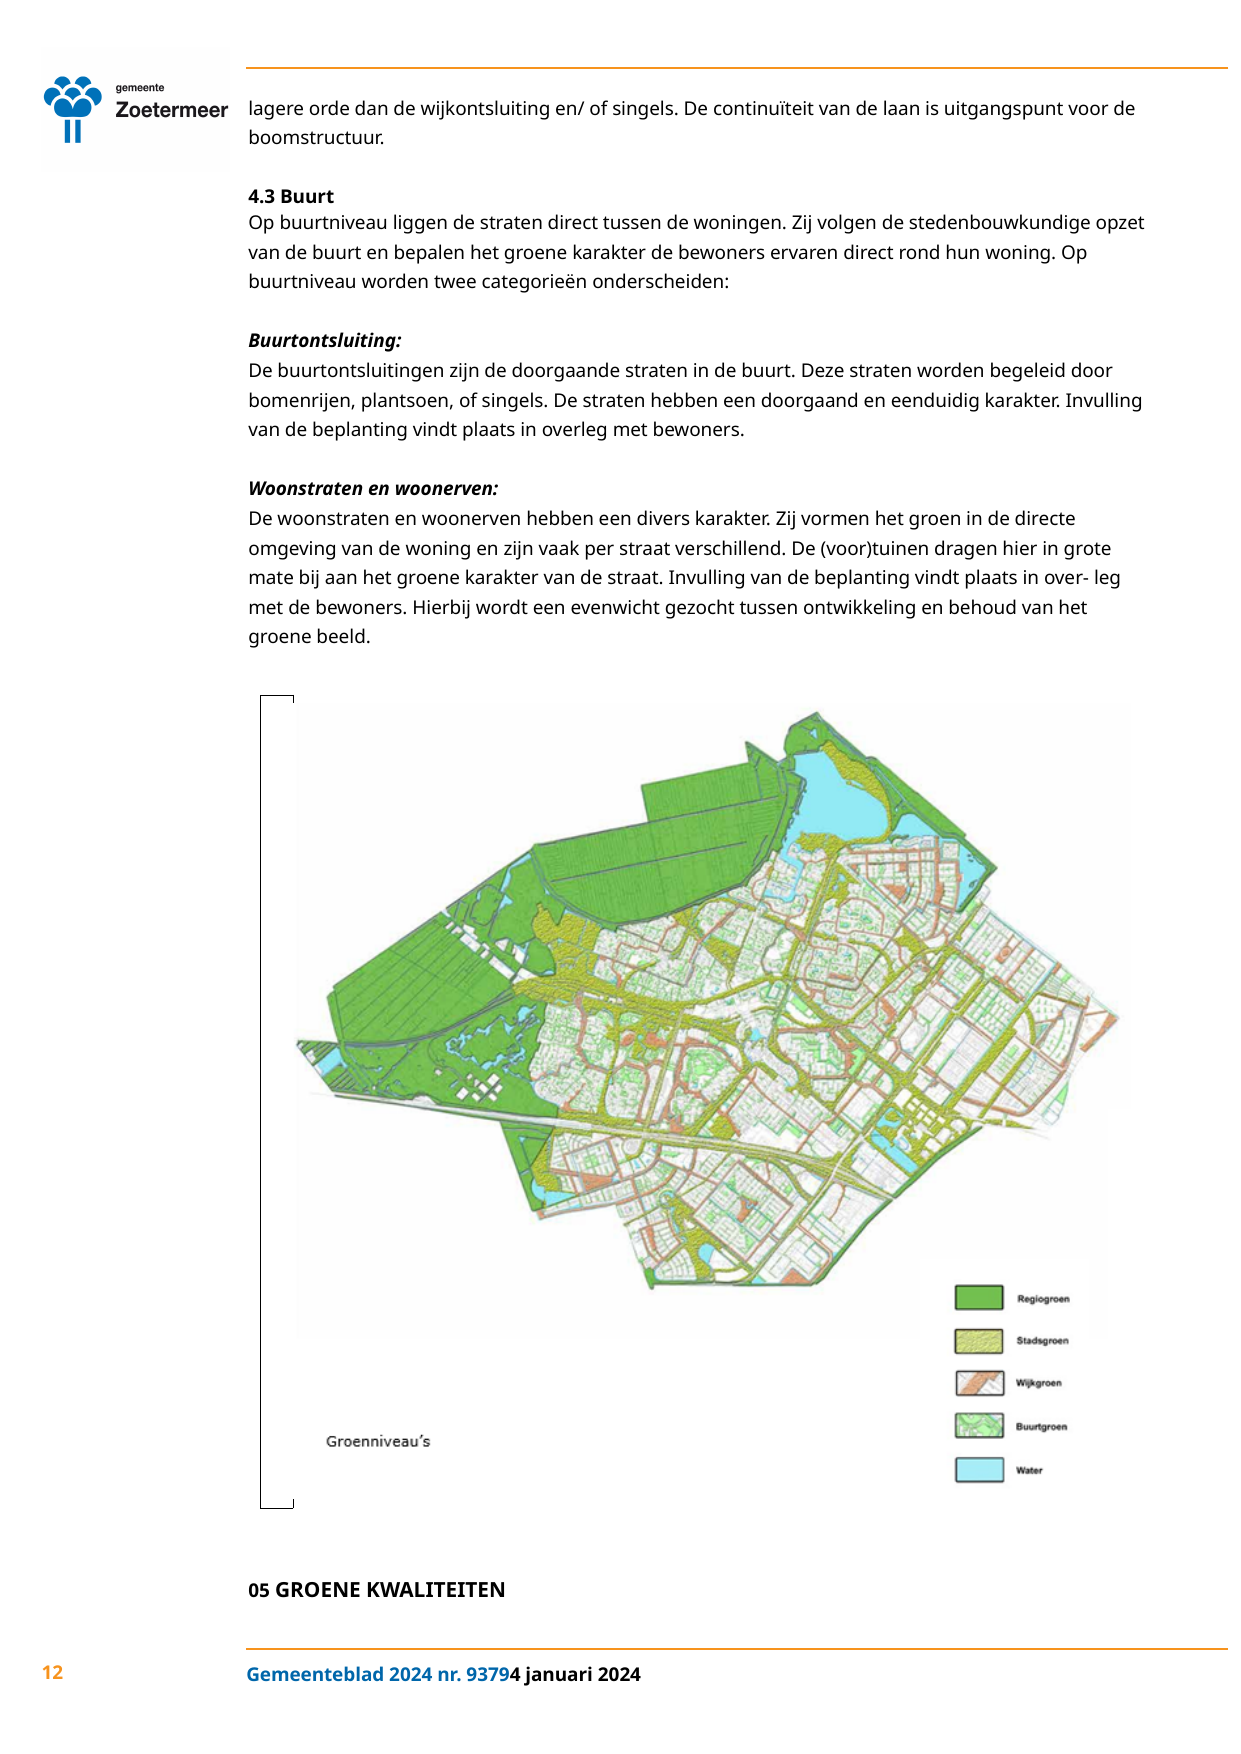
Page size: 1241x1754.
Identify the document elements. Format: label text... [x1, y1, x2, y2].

text 4.3 Buurt [248, 183, 1152, 209]
text Op buurtniveau liggen de straten direct tussen de woningen. Zij volgen de stedenbouwkundige opzet van de buurt en bepalen het groene karakter de bewoners ervaren direct rond hun woning. Op buurtniveau worden twee categorieën onderscheiden: [248, 209, 1152, 294]
text Buurtontsluiting: [248, 328, 1152, 353]
text lagere orde dan de wijkontsluiting en/ of singels. De continuïteit van de laan is uitgangspunt voor de boomstructuur. [248, 95, 1152, 150]
text 05 GROENE KWALITEITEN [248, 1575, 1152, 1603]
picture [268, 703, 1155, 1499]
text De buurtontsluitingen zijn de doorgaande straten in de buurt. Deze straten worden begeleid door bomenrijen, plantsoen, of singels. De straten hebben een doorgaand en eenduidig karakter. Invulling van de beplanting vindt plaats in overleg met bewoners. [248, 357, 1152, 442]
text De woonstraten en woonerven hebben een divers karakter. Zij vormen het groen in de directe omgeving van de woning en zijn vaak per straat verschillend. De (voor)tuinen dragen hier in grote mate bij aan het groene karakter van de straat. Invulling van de beplanting vindt plaats in over- leg met de bewoners. Hierbij wordt een evenwicht gezocht tussen ontwikkeling en behoud van het groene beeld. [248, 505, 1152, 649]
picture [41, 47, 231, 172]
text Woonstraten en woonerven: [248, 476, 1152, 501]
